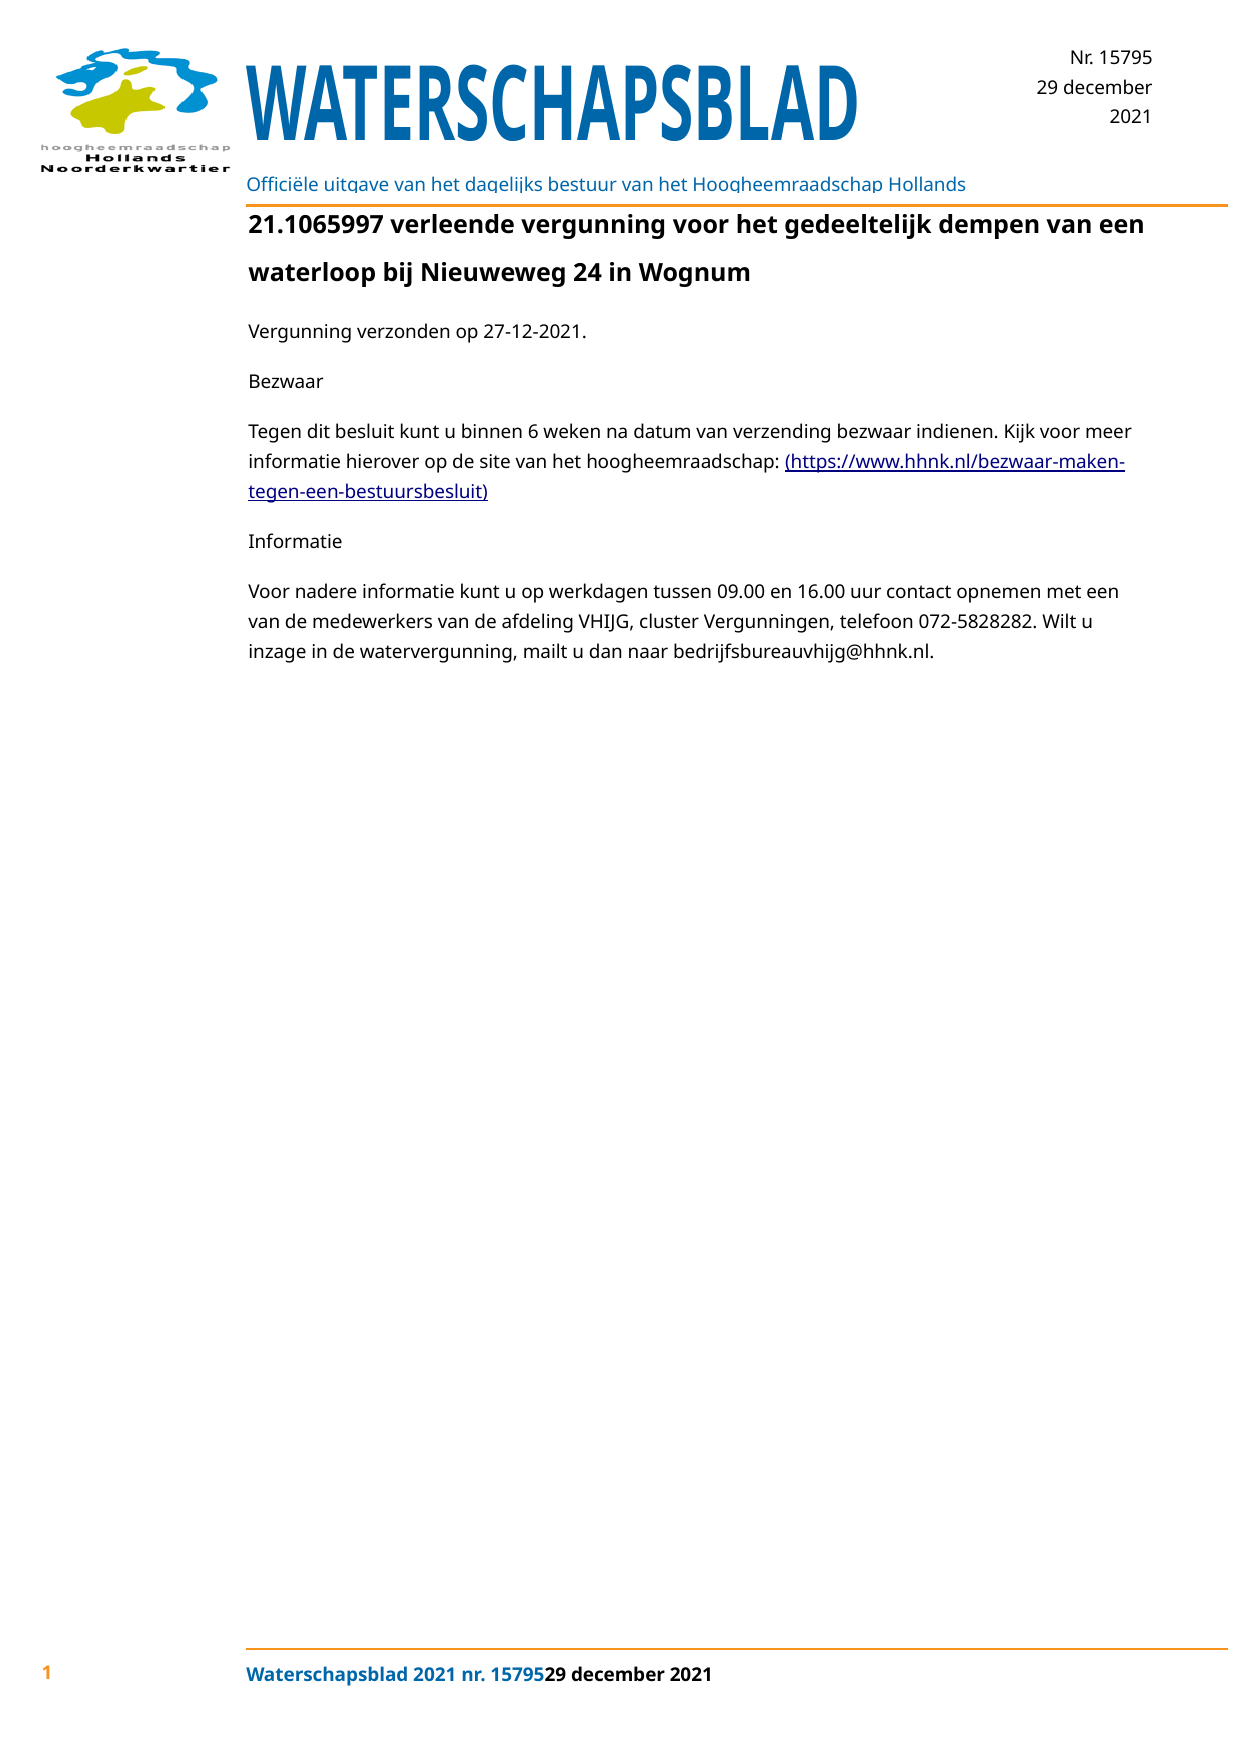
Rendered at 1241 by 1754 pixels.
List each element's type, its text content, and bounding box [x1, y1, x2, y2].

text Tegen dit besluit kunt u binnen 6 weken na datum van verzending bezwaar indienen. Kijk voor meer informatie hierover op de site van het hoogheemraadschap: (https://www.hhnk.nl/bezwaar-maken-tegen-een-bestuursbesluit) [248, 419, 1152, 504]
text Vergunning verzonden op 27-12-2021. [248, 318, 1152, 344]
text Bezwaar [248, 368, 1152, 394]
text 21.1065997 verleende vergunning voor het gedeeltelijk dempen van een waterloop bij Nieuweweg 24 in Wognum [248, 207, 1152, 288]
text Voor nadere informatie kunt u op werkdagen tussen 09.00 en 16.00 uur contact opnemen met een van de medewerkers van de afdeling VHIJG, cluster Vergunningen, telefoon 072-5828282. Wilt u inzage in de watervergunning, mailt u dan naar bedrijfsbureauvhijg@hhnk.nl. [248, 579, 1152, 664]
picture [41, 47, 231, 172]
text Informatie [248, 528, 1152, 554]
